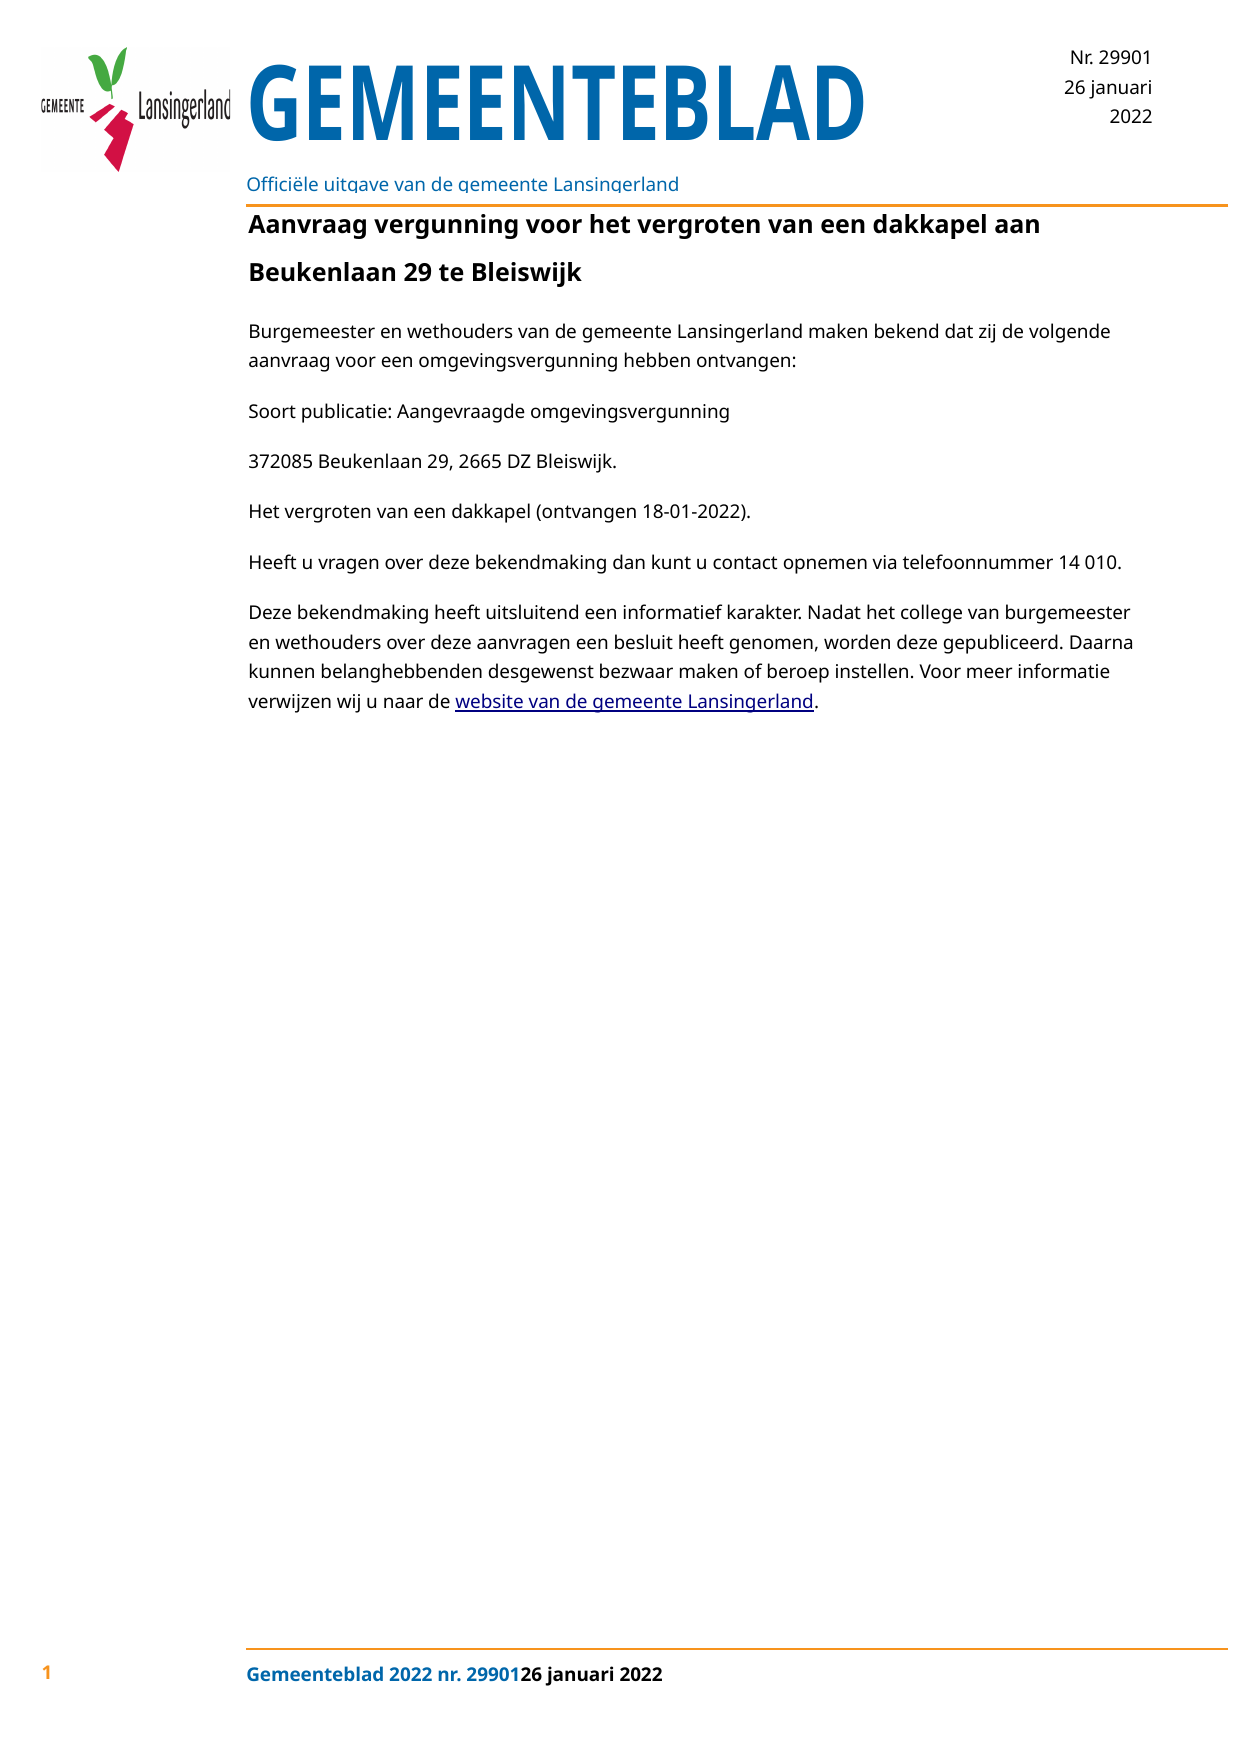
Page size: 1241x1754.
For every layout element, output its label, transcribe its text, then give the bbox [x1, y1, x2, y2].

text Heeft u vragen over deze bekendmaking dan kunt u contact opnemen via telefoonnummer 14 010. [248, 549, 1152, 575]
text Burgemeester en wethouders van de gemeente Lansingerland maken bekend dat zij de volgende aanvraag voor een omgevingsvergunning hebben ontvangen: [248, 318, 1152, 373]
text 372085 Beukenlaan 29, 2665 DZ Bleiswijk. [248, 448, 1152, 474]
picture [41, 47, 231, 172]
text Aanvraag vergunning voor het vergroten van een dakkapel aan Beukenlaan 29 te Bleiswijk [248, 207, 1152, 288]
text Soort publicatie: Aangevraagde omgevingsvergunning [248, 398, 1152, 424]
text Deze bekendmaking heeft uitsluitend een informatief karakter. Nadat het college van burgemeester en wethouders over deze aanvragen een besluit heeft genomen, worden deze gepubliceerd. Daarna kunnen belanghebbenden desgewenst bezwaar maken of beroep instellen. Voor meer informatie verwijzen wij u naar de website van de gemeente Lansingerland. [248, 599, 1152, 714]
text Het vergroten van een dakkapel (ontvangen 18-01-2022). [248, 499, 1152, 524]
